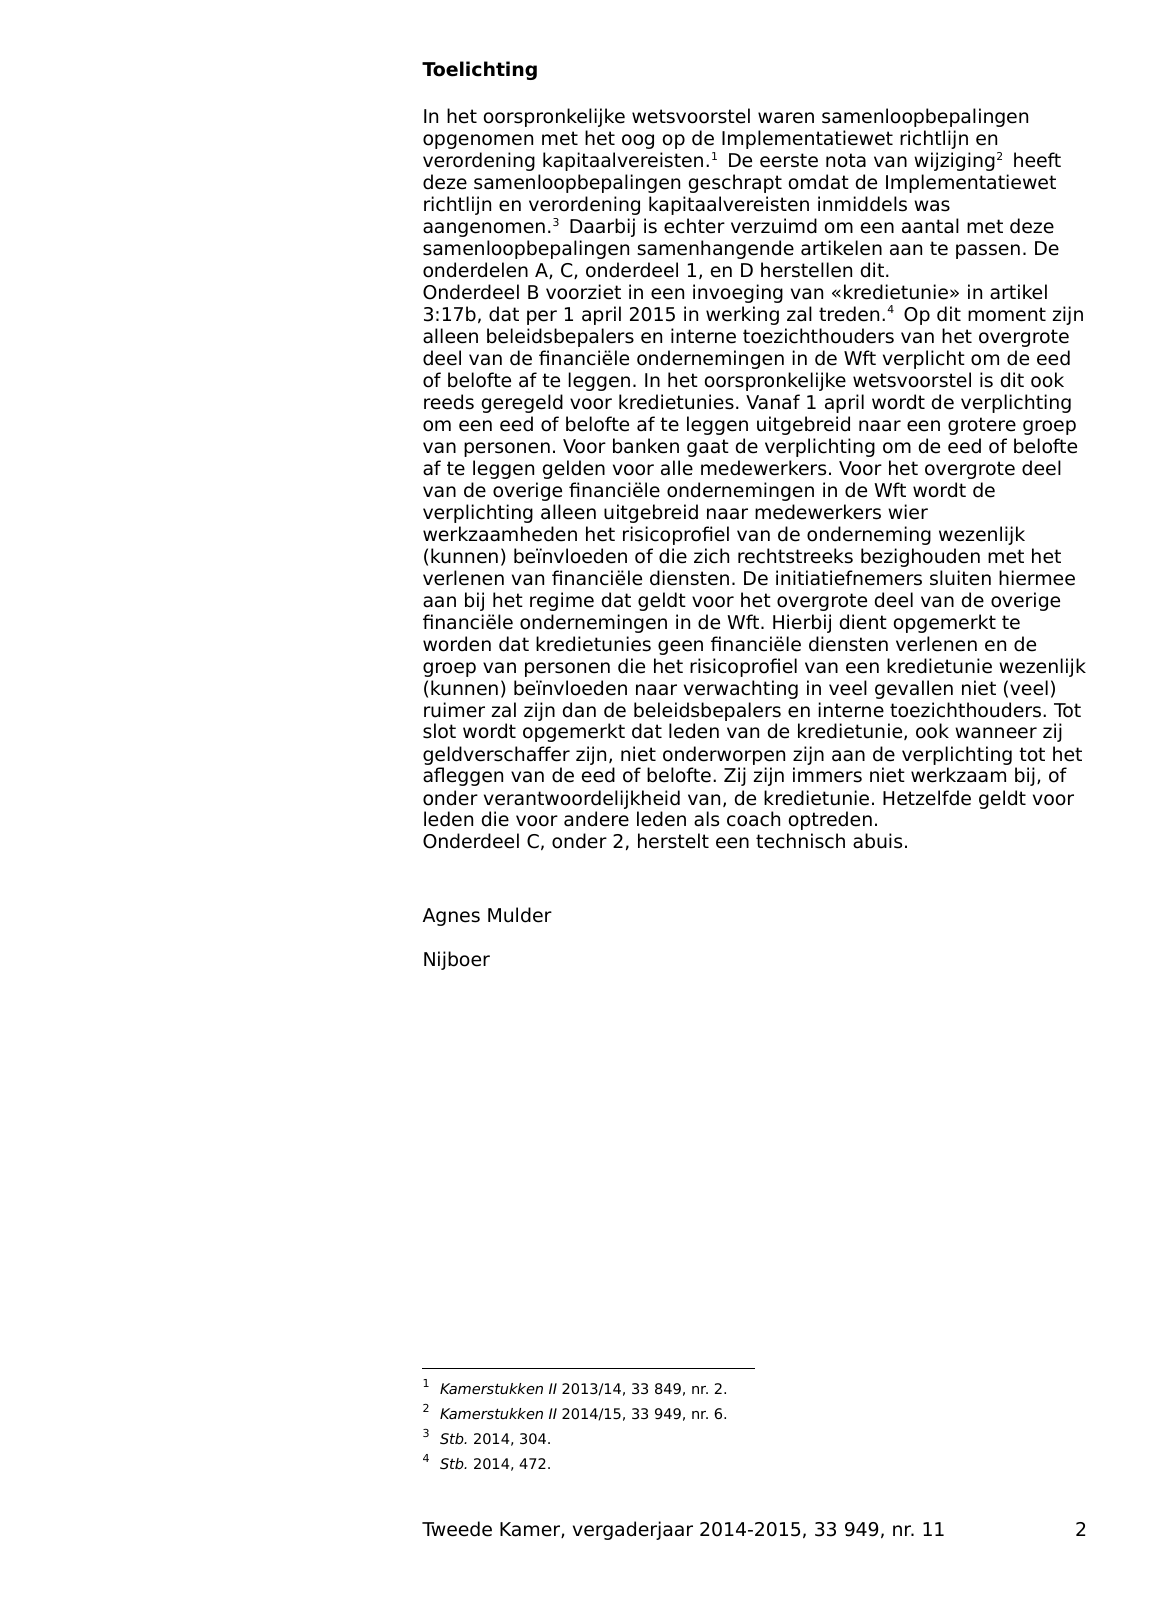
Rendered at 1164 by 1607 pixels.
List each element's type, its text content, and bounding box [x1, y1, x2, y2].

text Onderdeel B voorziet in een invoeging van «kredietunie» in artikel 3:17b, dat per 1 april 2015 in werking zal treden. Op dit moment zijn alleen beleidsbepalers en interne toezichthouders van het overgrote deel van de financiële ondernemingen in de Wft verplicht om de eed of belofte af te leggen. In het oorspronkelijke wetsvoorstel is dit ook reeds geregeld voor kredietunies. Vanaf 1 april wordt de verplichting om een eed of belofte af te leggen uitgebreid naar een grotere groep van personen. Voor banken gaat de verplichting om de eed of belofte af te leggen gelden voor alle medewerkers. Voor het overgrote deel van de overige financiële ondernemingen in de Wft wordt de verplichting alleen uitgebreid naar medewerkers wier werkzaamheden het risicoprofiel van de onderneming wezenlijk (kunnen) beïnvloeden of die zich rechtstreeks bezighouden met het verlenen van financiële diensten. De initiatiefnemers sluiten hiermee aan bij het regime dat geldt voor het overgrote deel van de overige financiële ondernemingen in de Wft. Hierbij dient opgemerkt te worden dat kredietunies geen financiële diensten verlenen en de groep van personen die het risicoprofiel van een kredietunie wezenlijk (kunnen) beïnvloeden naar verwachting in veel gevallen niet (veel) ruimer zal zijn dan de beleidsbepalers en interne toezichthouders. Tot slot wordt opgemerkt dat leden van de kredietunie, ook wanneer zij geldverschaffer zijn, niet onderworpen zijn aan de verplichting tot het afleggen van de eed of belofte. Zij zijn immers niet werkzaam bij, of onder verantwoordelijkheid van, de kredietunie. Hetzelfde geldt voor leden die voor andere leden als coach optreden. [422, 282, 1087, 831]
text Kamerstukken II 2014/15, 33 949, nr. 6. [422, 1402, 1087, 1424]
text Stb. 2014, 304. [422, 1427, 1087, 1449]
text Kamerstukken II 2013/14, 33 849, nr. 2. [422, 1377, 1087, 1399]
text Onderdeel C, onder 2, herstelt een technisch abuis. [422, 831, 1087, 853]
text Stb. 2014, 472. [422, 1452, 1087, 1474]
text Agnes Mulder Nijboer [422, 883, 1087, 971]
text In het oorspronkelijke wetsvoorstel waren samenloopbepalingen opgenomen met het oog op de Implementatiewet richtlijn en verordening kapitaalvereisten. De eerste nota van wijziging heeft deze samenloopbepalingen geschrapt omdat de Implementatiewet richtlijn en verordening kapitaalvereisten inmiddels was aangenomen. Daarbij is echter verzuimd om een aantal met deze samenloopbepalingen samenhangende artikelen aan te passen. De onderdelen A, C, onderdeel 1, en D herstellen dit. [422, 106, 1087, 282]
subtitle Toelichting [422, 59, 1087, 81]
